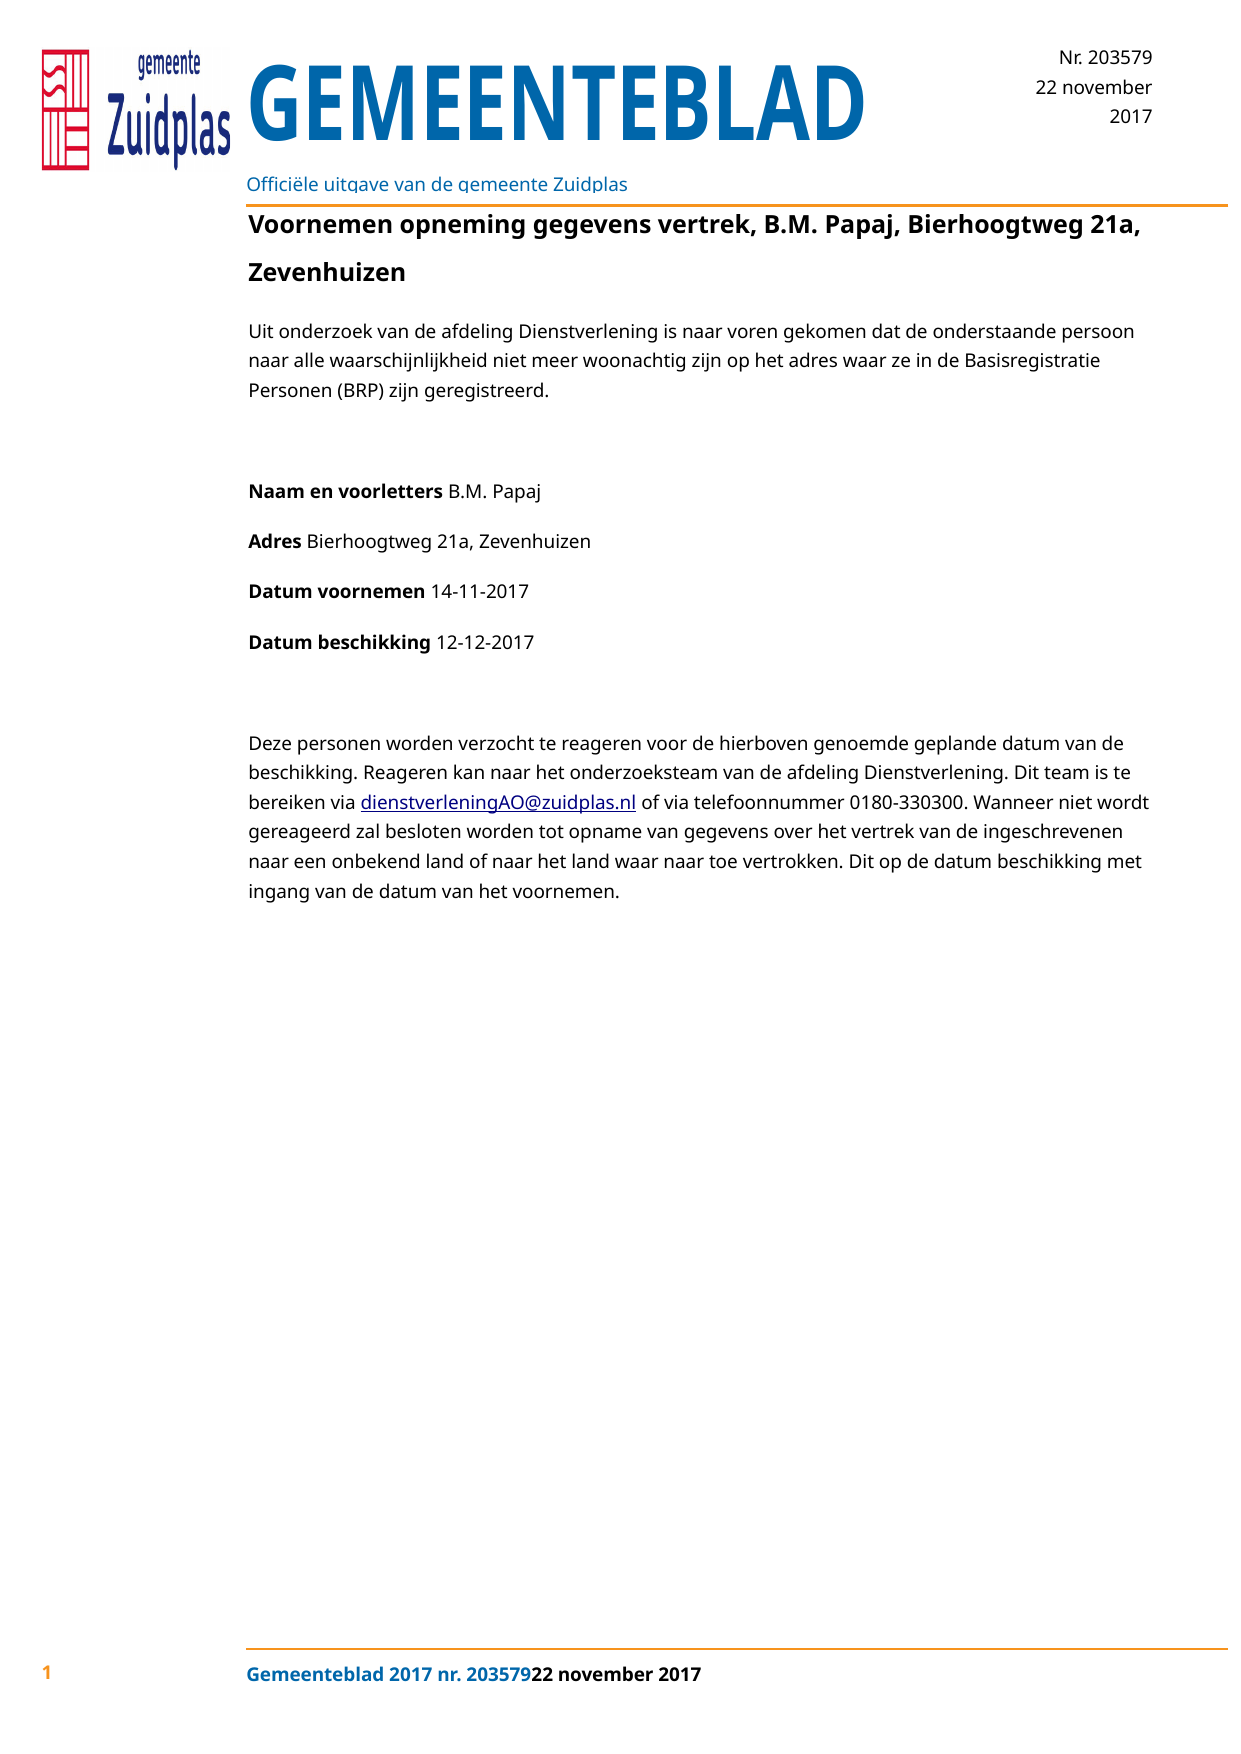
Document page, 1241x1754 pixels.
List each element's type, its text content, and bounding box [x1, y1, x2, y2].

text Deze personen worden verzocht te reageren voor de hierboven genoemde geplande datum van de beschikking. Reageren kan naar het onderzoeksteam van de afdeling Dienstverlening. Dit team is te bereiken via dienstverleningAO@zuidplas.nl of via telefoonnummer 0180-330300. Wanneer niet wordt gereageerd zal besloten worden tot opname van gegevens over het vertrek van de ingeschrevenen naar een onbekend land of naar het land waar naar toe vertrokken. Dit op de datum beschikking met ingang van de datum van het voornemen. [248, 730, 1152, 904]
text Voornemen opneming gegevens vertrek, B.M. Papaj, Bierhoogtweg 21a, Zevenhuizen [248, 207, 1152, 288]
text Naam en voorletters B.M. Papaj [248, 478, 1152, 504]
picture [41, 47, 231, 172]
text Datum voornemen 14-11-2017 [248, 579, 1152, 604]
text Adres Bierhoogtweg 21a, Zevenhuizen [248, 528, 1152, 554]
text Uit onderzoek van de afdeling Dienstverlening is naar voren gekomen dat de onderstaande persoon naar alle waarschijnlijkheid niet meer woonachtig zijn op het adres waar ze in de Basisregistratie Personen (BRP) zijn geregistreerd. [248, 318, 1152, 403]
text Datum beschikking 12-12-2017 [248, 629, 1152, 655]
